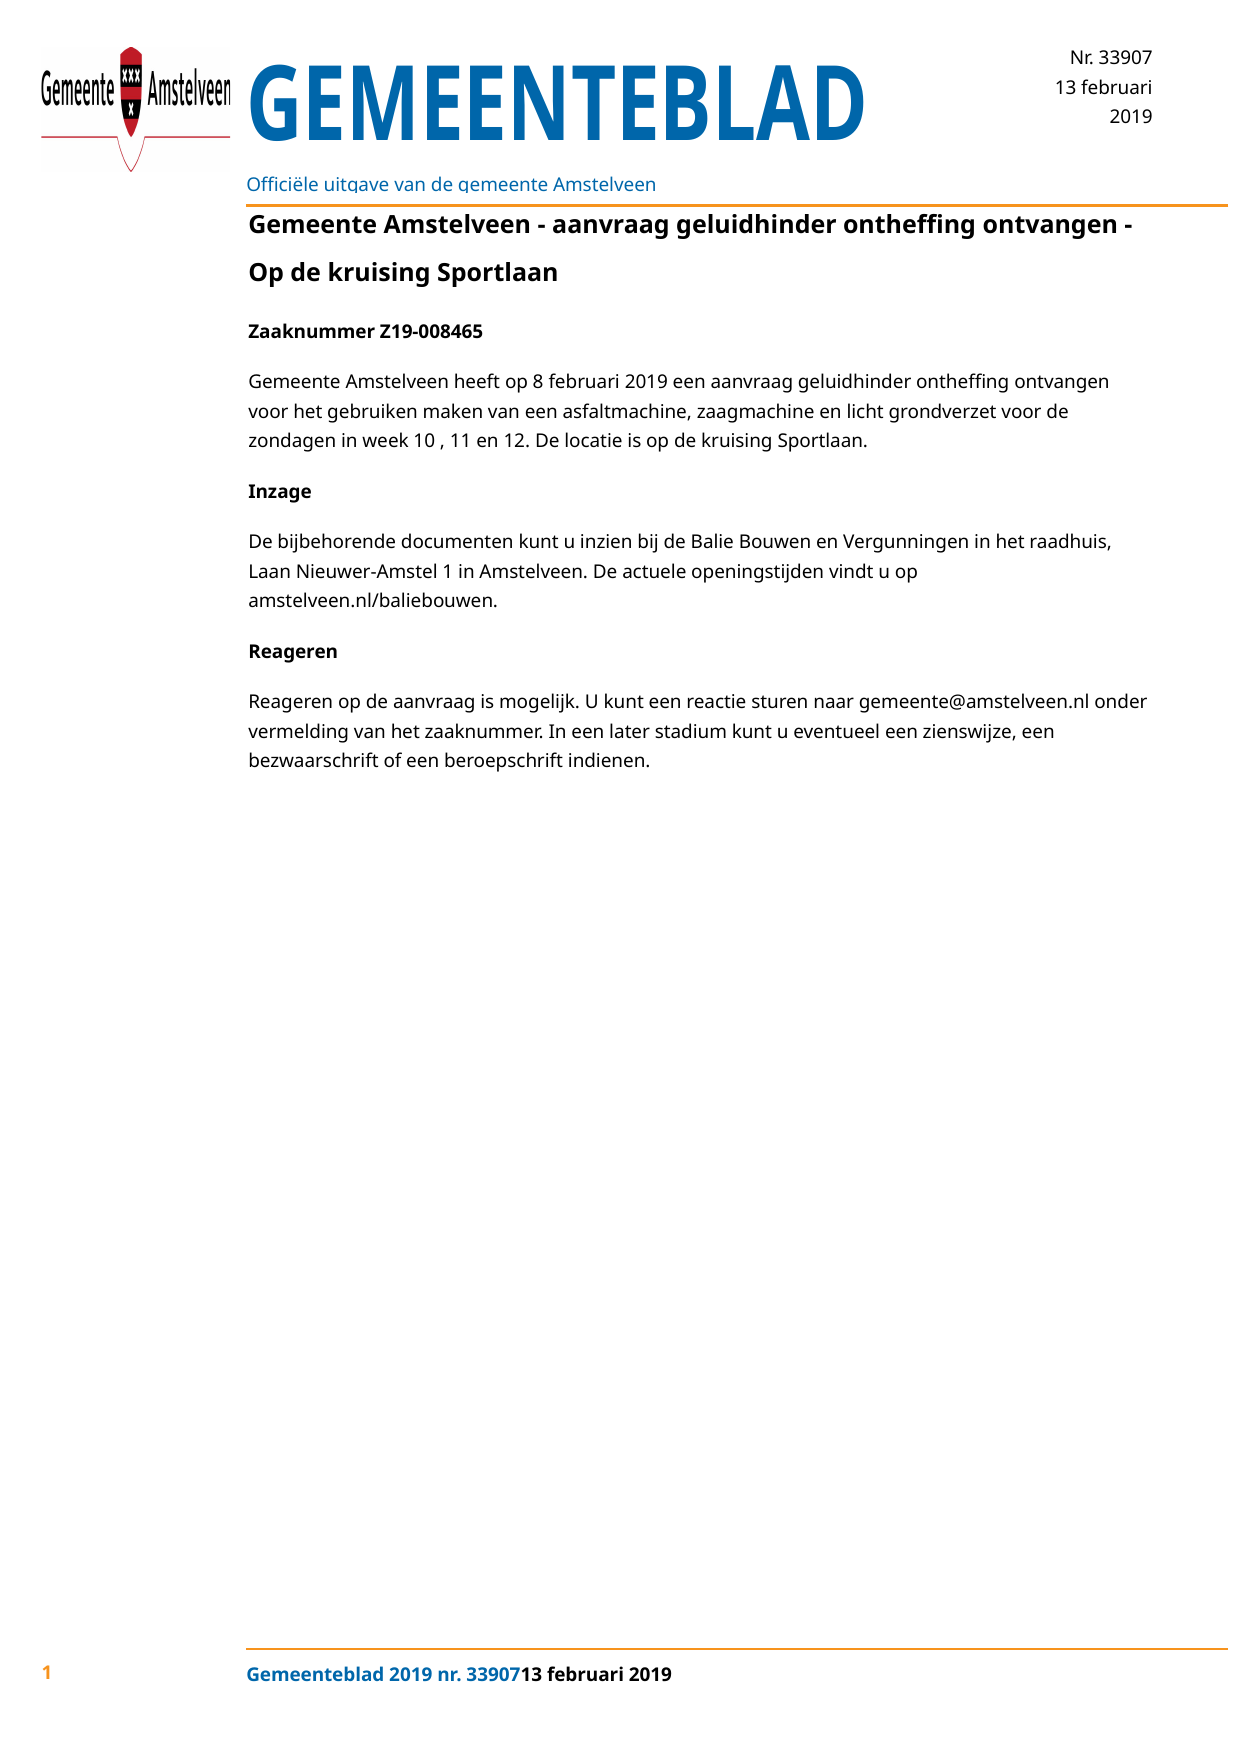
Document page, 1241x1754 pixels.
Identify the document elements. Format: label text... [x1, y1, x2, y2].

text Reageren op de aanvraag is mogelijk. U kunt een reactie sturen naar gemeente@amstelveen.nl onder vermelding van het zaaknummer. In een later stadium kunt u eventueel een zienswijze, een bezwaarschrift of een beroepschrift indienen. [248, 688, 1152, 773]
text Reageren [248, 638, 1152, 664]
text De bijbehorende documenten kunt u inzien bij de Balie Bouwen en Vergunningen in het raadhuis, Laan Nieuwer-Amstel 1 in Amstelveen. De actuele openingstijden vindt u op amstelveen.nl/baliebouwen. [248, 528, 1152, 613]
text Zaaknummer Z19-008465 [248, 318, 1152, 344]
text Inzage [248, 478, 1152, 504]
text Gemeente Amstelveen heeft op 8 februari 2019 een aanvraag geluidhinder ontheffing ontvangen voor het gebruiken maken van een asfaltmachine, zaagmachine en licht grondverzet voor de zondagen in week 10 , 11 en 12. De locatie is op de kruising Sportlaan. [248, 368, 1152, 453]
text Gemeente Amstelveen - aanvraag geluidhinder ontheffing ontvangen - Op de kruising Sportlaan [248, 207, 1152, 288]
picture [41, 47, 231, 172]
